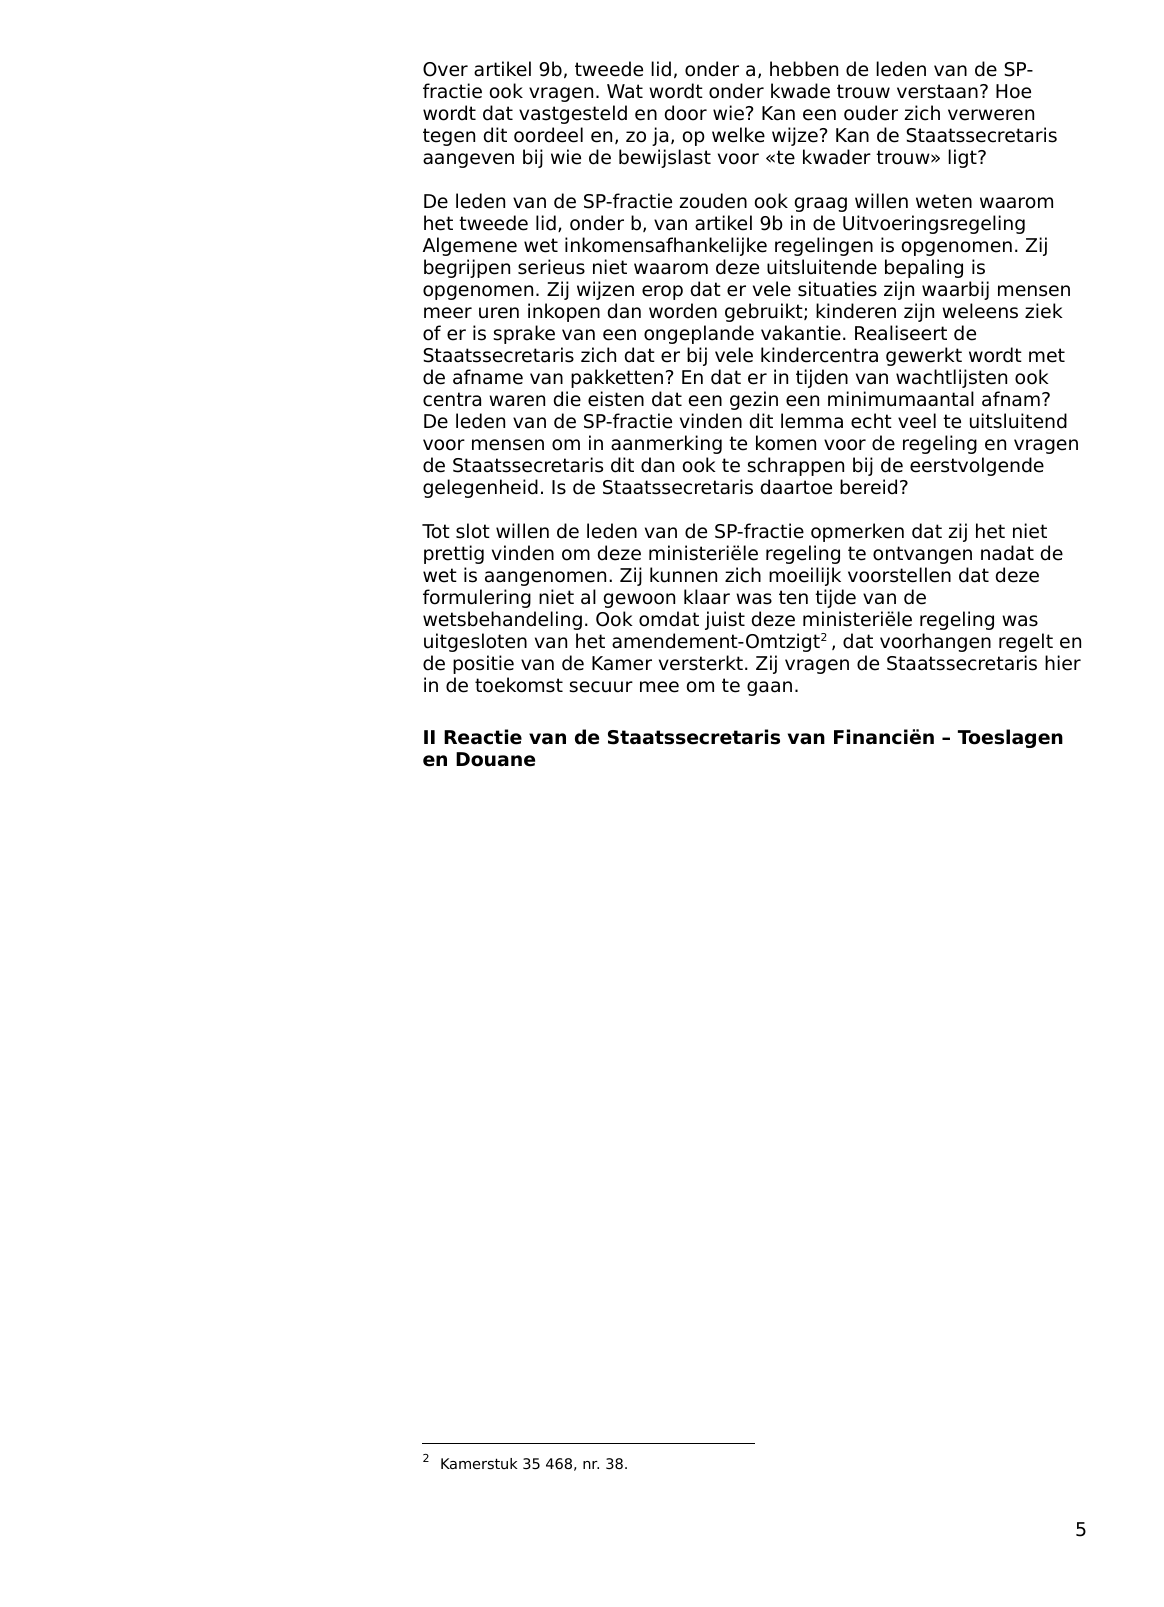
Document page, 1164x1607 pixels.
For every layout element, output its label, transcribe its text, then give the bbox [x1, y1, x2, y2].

text Over artikel 9b, tweede lid, onder a, hebben de leden van de SP-fractie ook vragen. Wat wordt onder kwade trouw verstaan? Hoe wordt dat vastgesteld en door wie? Kan een ouder zich verweren tegen dit oordeel en, zo ja, op welke wijze? Kan de Staatssecretaris aangeven bij wie de bewijslast voor «te kwader trouw» ligt? [422, 59, 1087, 169]
text Kamerstuk 35 468, nr. 38. [422, 1452, 1087, 1474]
text De leden van de SP-fractie vinden dit lemma echt veel te uitsluitend voor mensen om in aanmerking te komen voor de regeling en vragen de Staatssecretaris dit dan ook te schrappen bij de eerstvolgende gelegenheid. Is de Staatssecretaris daartoe bereid? [422, 411, 1087, 499]
text De leden van de SP-fractie zouden ook graag willen weten waarom het tweede lid, onder b, van artikel 9b in de Uitvoeringsregeling Algemene wet inkomensafhankelijke regelingen is opgenomen. Zij begrijpen serieus niet waarom deze uitsluitende bepaling is opgenomen. Zij wijzen erop dat er vele situaties zijn waarbij mensen meer uren inkopen dan worden gebruikt; kinderen zijn weleens ziek of er is sprake van een ongeplande vakantie. Realiseert de Staatssecretaris zich dat er bij vele kindercentra gewerkt wordt met de afname van pakketten? En dat er in tijden van wachtlijsten ook centra waren die eisten dat een gezin een minimumaantal afnam? [422, 191, 1087, 411]
subtitle II Reactie van de Staatssecretaris van Financiën – Toeslagen en Douane [422, 727, 1087, 771]
text Tot slot willen de leden van de SP-fractie opmerken dat zij het niet prettig vinden om deze ministeriële regeling te ontvangen nadat de wet is aangenomen. Zij kunnen zich moeilijk voorstellen dat deze formulering niet al gewoon klaar was ten tijde van de wetsbehandeling. Ook omdat juist deze ministeriële regeling was uitgesloten van het amendement-Omtzigt, dat voorhangen regelt en de positie van de Kamer versterkt. Zij vragen de Staatssecretaris hier in de toekomst secuur mee om te gaan. [422, 521, 1087, 697]
